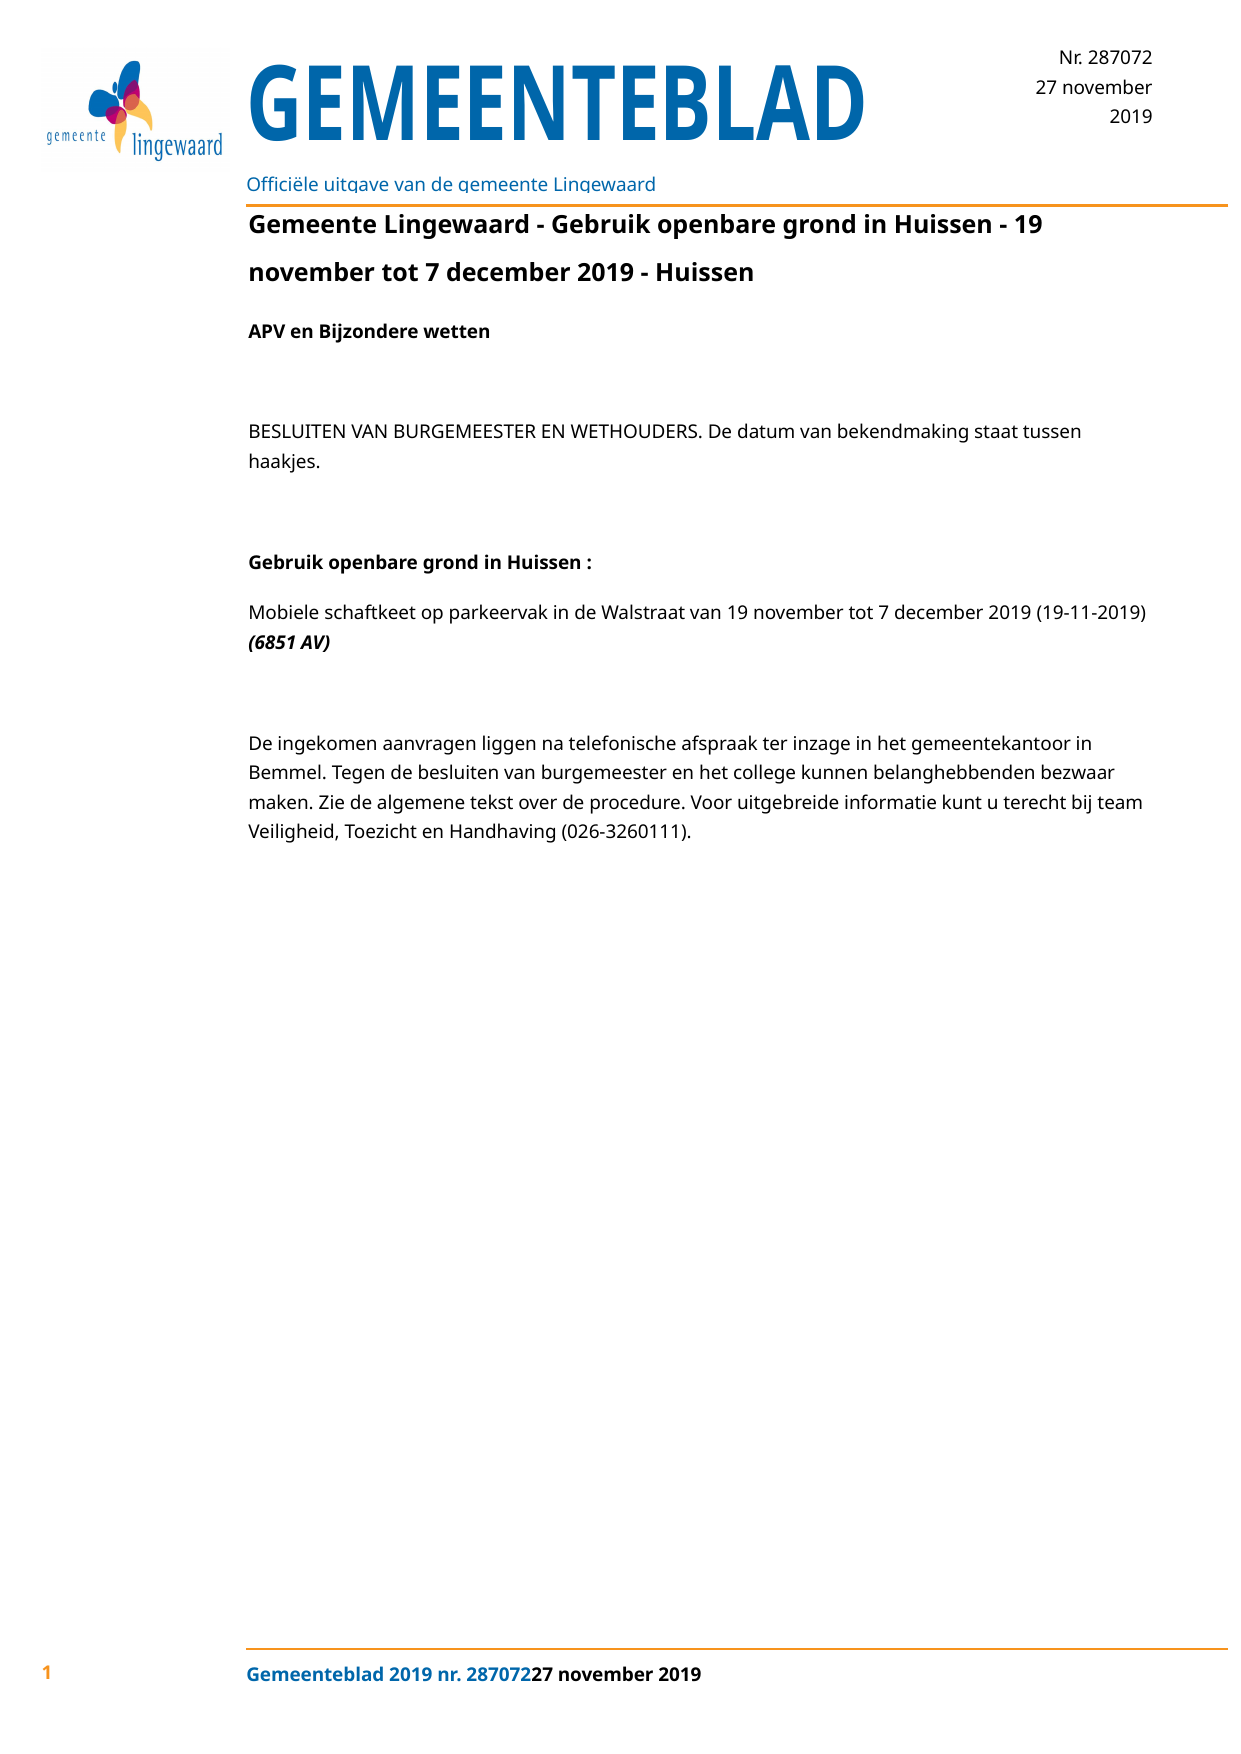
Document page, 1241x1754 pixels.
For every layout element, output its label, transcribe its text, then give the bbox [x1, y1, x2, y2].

text Mobiele schaftkeet op parkeervak in de Walstraat van 19 november tot 7 december 2019 (19-11-2019) (6851 AV) [248, 599, 1152, 655]
text APV en Bijzondere wetten [248, 318, 1152, 344]
text De ingekomen aanvragen liggen na telefonische afspraak ter inzage in het gemeentekantoor in Bemmel. Tegen de besluiten van burgemeester en het college kunnen belanghebbenden bezwaar maken. Zie de algemene tekst over de procedure. Voor uitgebreide informatie kunt u terecht bij team Veiligheid, Toezicht en Handhaving (026-3260111). [248, 730, 1152, 844]
text BESLUITEN VAN BURGEMEESTER EN WETHOUDERS. De datum van bekendmaking staat tussen haakjes. [248, 419, 1152, 474]
text Gemeente Lingewaard - Gebruik openbare grond in Huissen - 19 november tot 7 december 2019 - Huissen [248, 207, 1152, 288]
text Gebruik openbare grond in Huissen : [248, 549, 1152, 575]
picture [41, 47, 231, 172]
